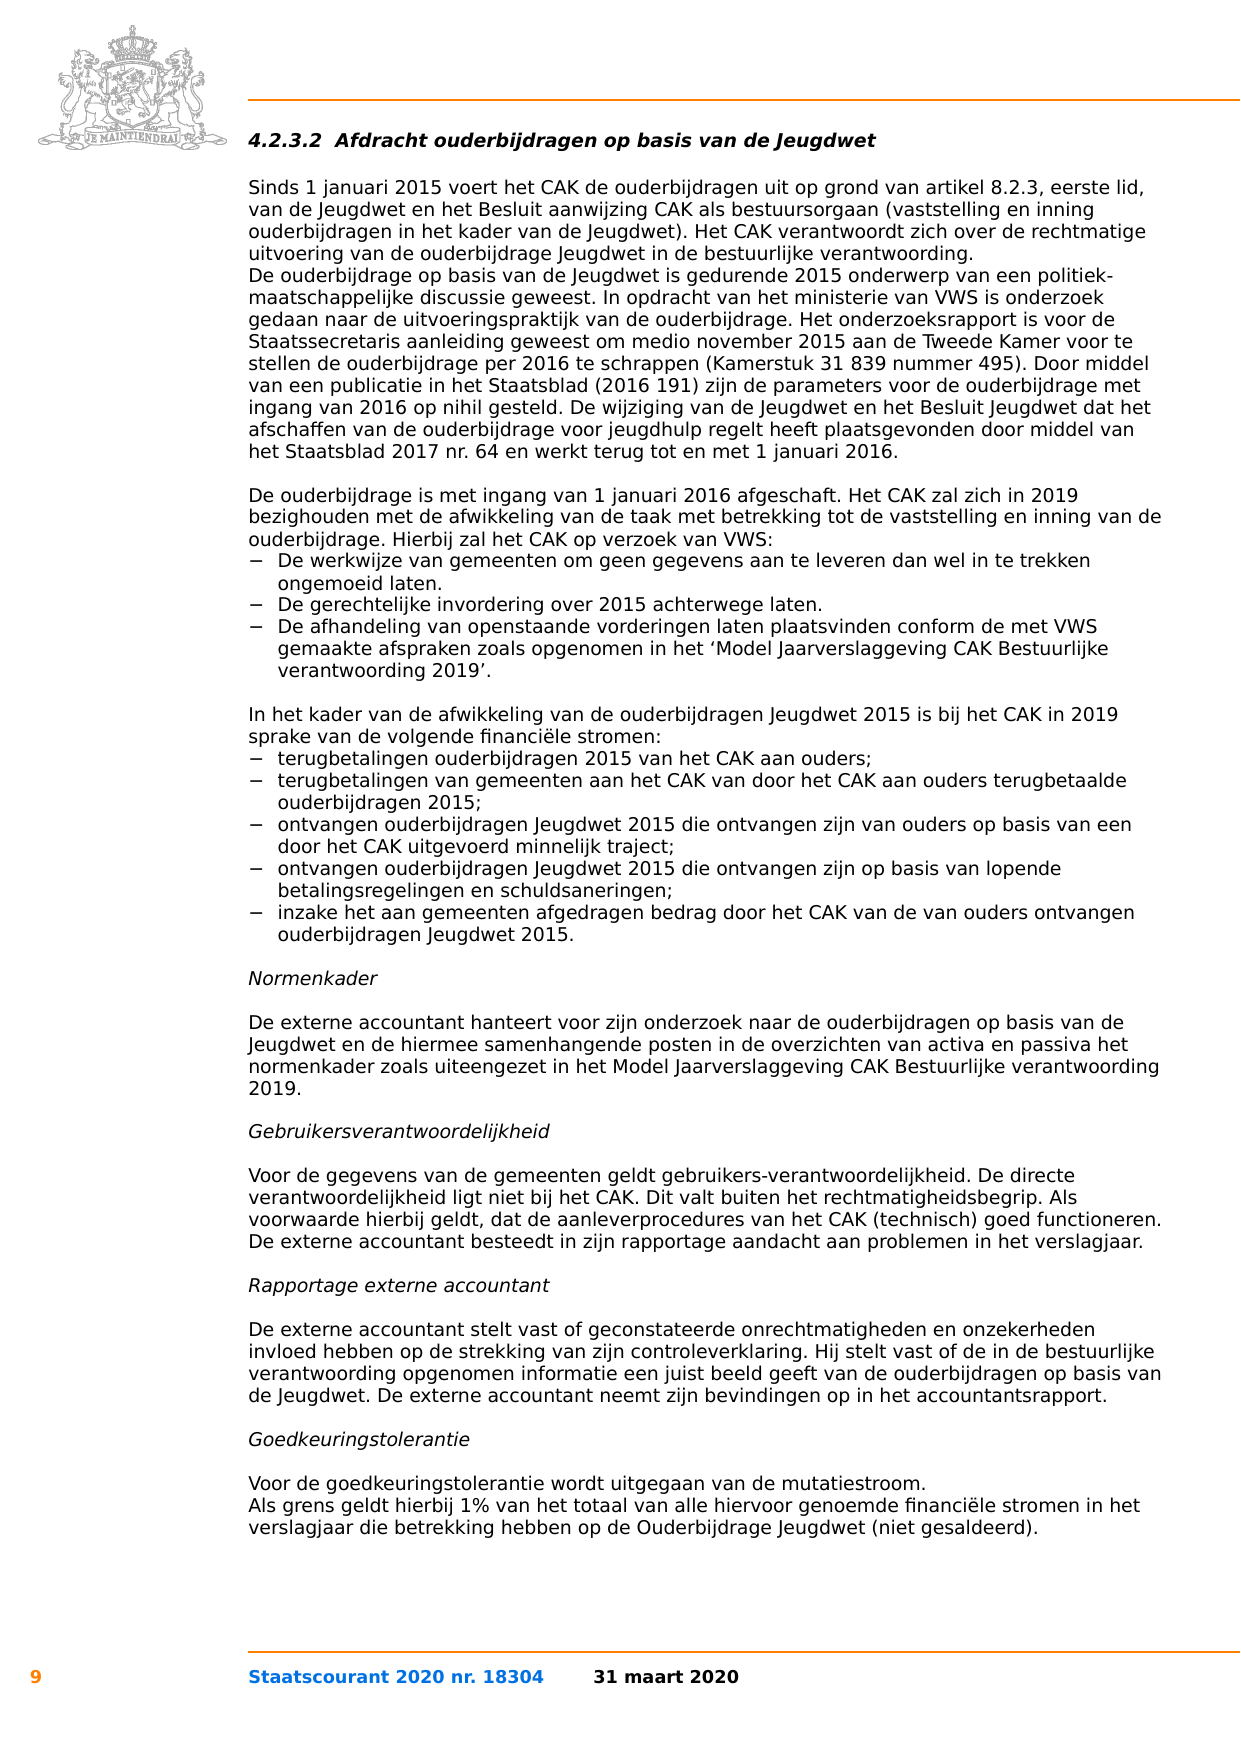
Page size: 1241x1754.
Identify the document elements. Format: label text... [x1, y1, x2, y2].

text − terugbetalingen ouderbijdragen 2015 van het CAK aan ouders; [248, 748, 1163, 770]
text De externe accountant hanteert voor zijn onderzoek naar de ouderbijdragen op basis van de Jeugdwet en de hiermee samenhangende posten in de overzichten van activa en passiva het normenkader zoals uiteengezet in het Model Jaarverslaggeving CAK Bestuurlijke verantwoording 2019. [248, 1012, 1163, 1099]
text De externe accountant stelt vast of geconstateerde onrechtmatigheden en onzekerheden invloed hebben op de strekking van zijn controleverklaring. Hij stelt vast of de in de bestuurlijke verantwoording opgenomen informatie een juist beeld geeft van de ouderbijdragen op basis van de Jeugdwet. De externe accountant neemt zijn bevindingen op in het accountantsrapport. [248, 1319, 1163, 1407]
text − ontvangen ouderbijdragen Jeugdwet 2015 die ontvangen zijn van ouders op basis van een door het CAK uitgevoerd minnelijk traject; [248, 814, 1163, 858]
subtitle Rapportage externe accountant [248, 1275, 1163, 1297]
text De ouderbijdrage op basis van de Jeugdwet is gedurende 2015 onderwerp van een politiek-maatschappelijke discussie geweest. In opdracht van het ministerie van VWS is onderzoek gedaan naar de uitvoeringspraktijk van de ouderbijdrage. Het onderzoeksrapport is voor de Staatssecretaris aanleiding geweest om medio november 2015 aan de Tweede Kamer voor te stellen de ouderbijdrage per 2016 te schrappen (Kamerstuk 31 839 nummer 495). Door middel van een publicatie in het Staatsblad (2016 191) zijn de parameters voor de ouderbijdrage met ingang van 2016 op nihil gesteld. De wijziging van de Jeugdwet en het Besluit Jeugdwet dat het afschaffen van de ouderbijdrage voor jeugdhulp regelt heeft plaatsgevonden door middel van het Staatsblad 2017 nr. 64 en werkt terug tot en met 1 januari 2016. [248, 265, 1163, 463]
text Sinds 1 januari 2015 voert het CAK de ouderbijdragen uit op grond van artikel 8.2.3, eerste lid, van de Jeugdwet en het Besluit aanwijzing CAK als bestuursorgaan (vaststelling en inning ouderbijdragen in het kader van de Jeugdwet). Het CAK verantwoordt zich over de rechtmatige uitvoering van de ouderbijdrage Jeugdwet in de bestuurlijke verantwoording. [248, 177, 1163, 265]
subtitle Gebruikersverantwoordelijkheid [248, 1121, 1163, 1143]
text − De werkwijze van gemeenten om geen gegevens aan te leveren dan wel in te trekken ongemoeid laten. [248, 550, 1163, 594]
text − terugbetalingen van gemeenten aan het CAK van door het CAK aan ouders terugbetaalde ouderbijdragen 2015; [248, 770, 1163, 814]
text − ontvangen ouderbijdragen Jeugdwet 2015 die ontvangen zijn op basis van lopende betalingsregelingen en schuldsaneringen; [248, 858, 1163, 902]
text In het kader van de afwikkeling van de ouderbijdragen Jeugdwet 2015 is bij het CAK in 2019 sprake van de volgende financiële stromen: [248, 704, 1163, 748]
subtitle 4.2.3.2 Afdracht ouderbijdragen op basis van de Jeugdwet [248, 130, 1163, 152]
text Voor de gegevens van de gemeenten geldt gebruikers-verantwoordelijkheid. De directe verantwoordelijkheid ligt niet bij het CAK. Dit valt buiten het rechtmatigheidsbegrip. Als voorwaarde hierbij geldt, dat de aanleverprocedures van het CAK (technisch) goed functioneren. De externe accountant besteedt in zijn rapportage aandacht aan problemen in het verslagjaar. [248, 1165, 1163, 1253]
subtitle Goedkeuringstolerantie [248, 1429, 1163, 1451]
text − inzake het aan gemeenten afgedragen bedrag door het CAK van de van ouders ontvangen ouderbijdragen Jeugdwet 2015. [248, 902, 1163, 946]
subtitle Normenkader [248, 968, 1163, 990]
text − De afhandeling van openstaande vorderingen laten plaatsvinden conform de met VWS gemaakte afspraken zoals opgenomen in het ‘Model Jaarverslaggeving CAK Bestuurlijke verantwoording 2019’. [248, 616, 1163, 682]
text Voor de goedkeuringstolerantie wordt uitgegaan van de mutatiestroom. [248, 1473, 1163, 1494]
text − De gerechtelijke invordering over 2015 achterwege laten. [248, 594, 1163, 616]
text De ouderbijdrage is met ingang van 1 januari 2016 afgeschaft. Het CAK zal zich in 2019 bezighouden met de afwikkeling van de taak met betrekking tot de vaststelling en inning van de ouderbijdrage. Hierbij zal het CAK op verzoek van VWS: [248, 484, 1163, 550]
text Als grens geldt hierbij 1% van het totaal van alle hiervoor genoemde financiële stromen in het verslagjaar die betrekking hebben op de Ouderbijdrage Jeugdwet (niet gesaldeerd). [248, 1494, 1163, 1538]
picture [38, 25, 227, 150]
